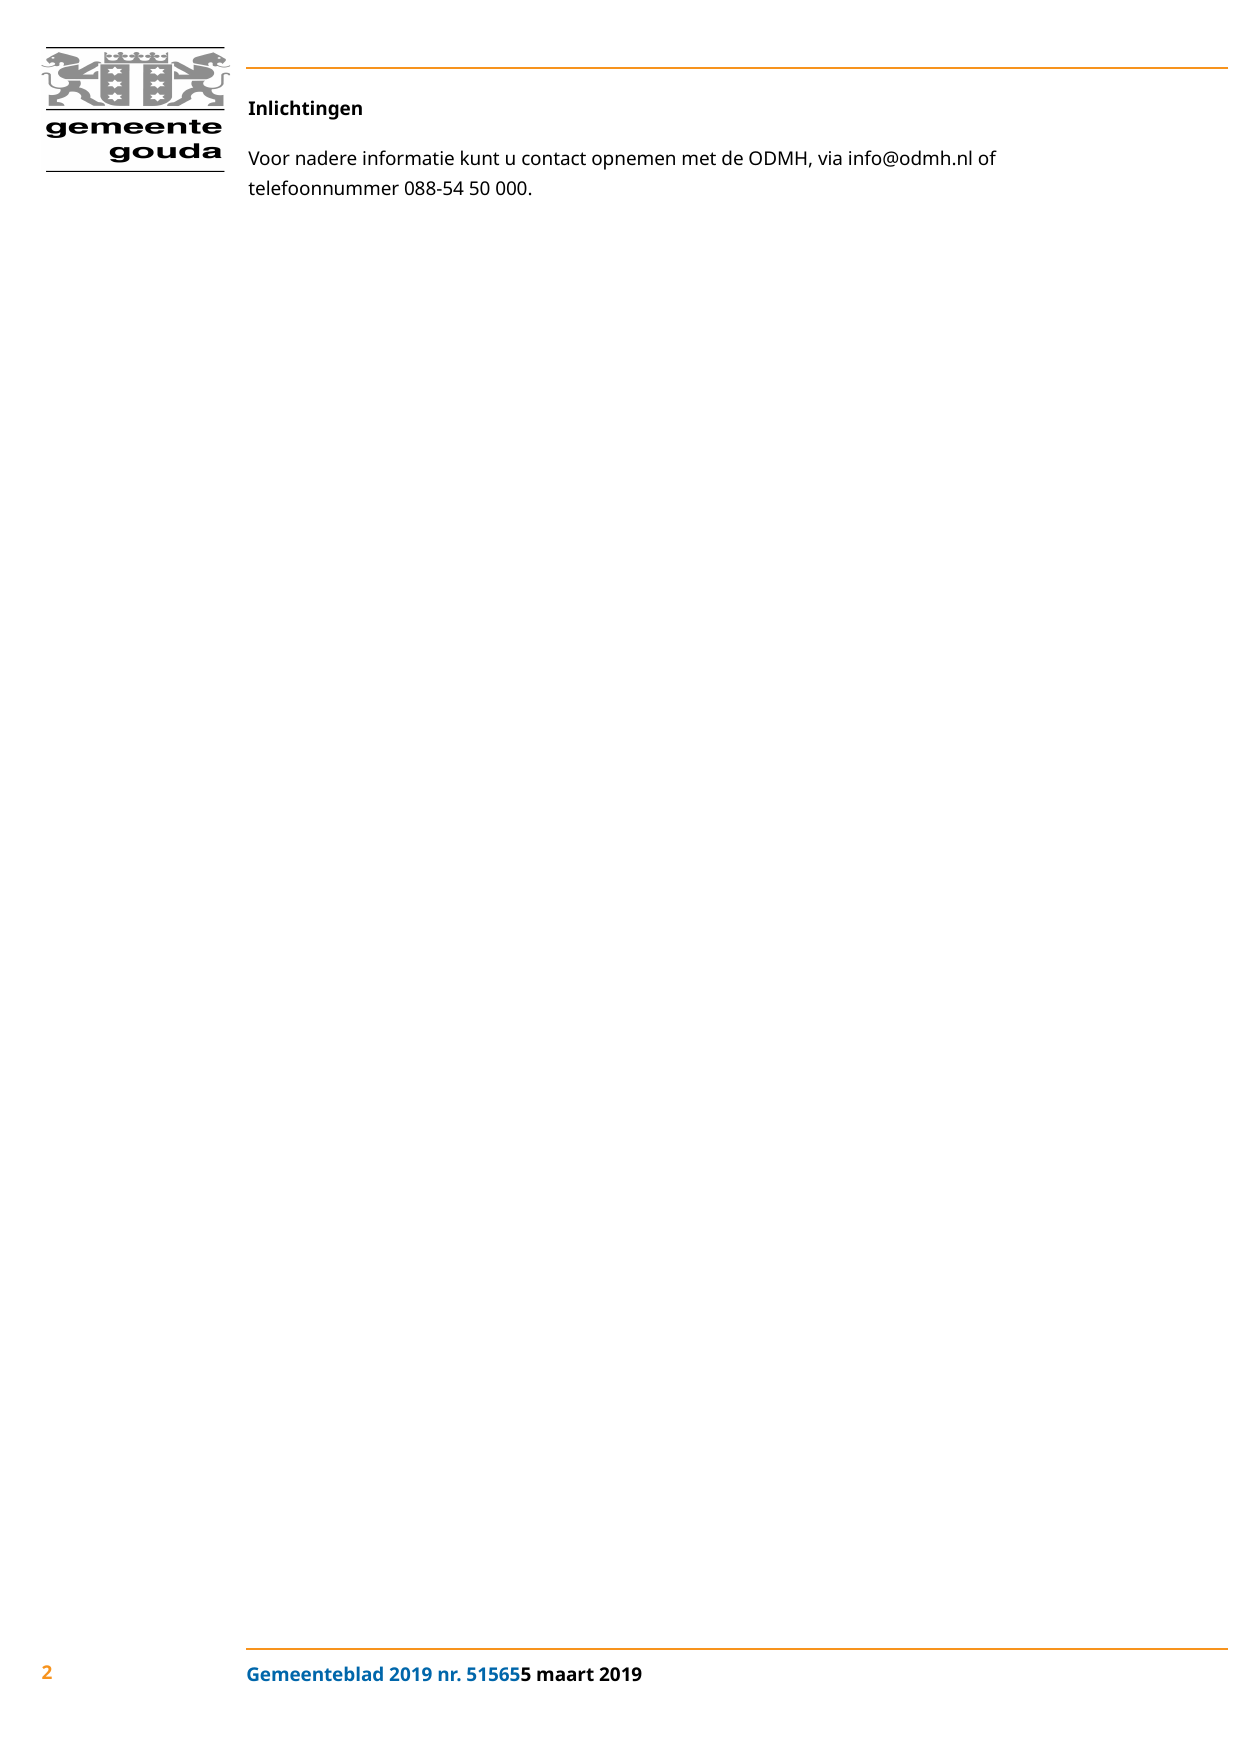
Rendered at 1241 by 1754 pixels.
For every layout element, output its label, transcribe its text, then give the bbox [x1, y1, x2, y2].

picture [41, 47, 231, 172]
text Voor nadere informatie kunt u contact opnemen met de ODMH, via info@odmh.nl of telefoonnummer 088-54 50 000. [248, 145, 1152, 201]
text Inlichtingen [248, 95, 1152, 121]
